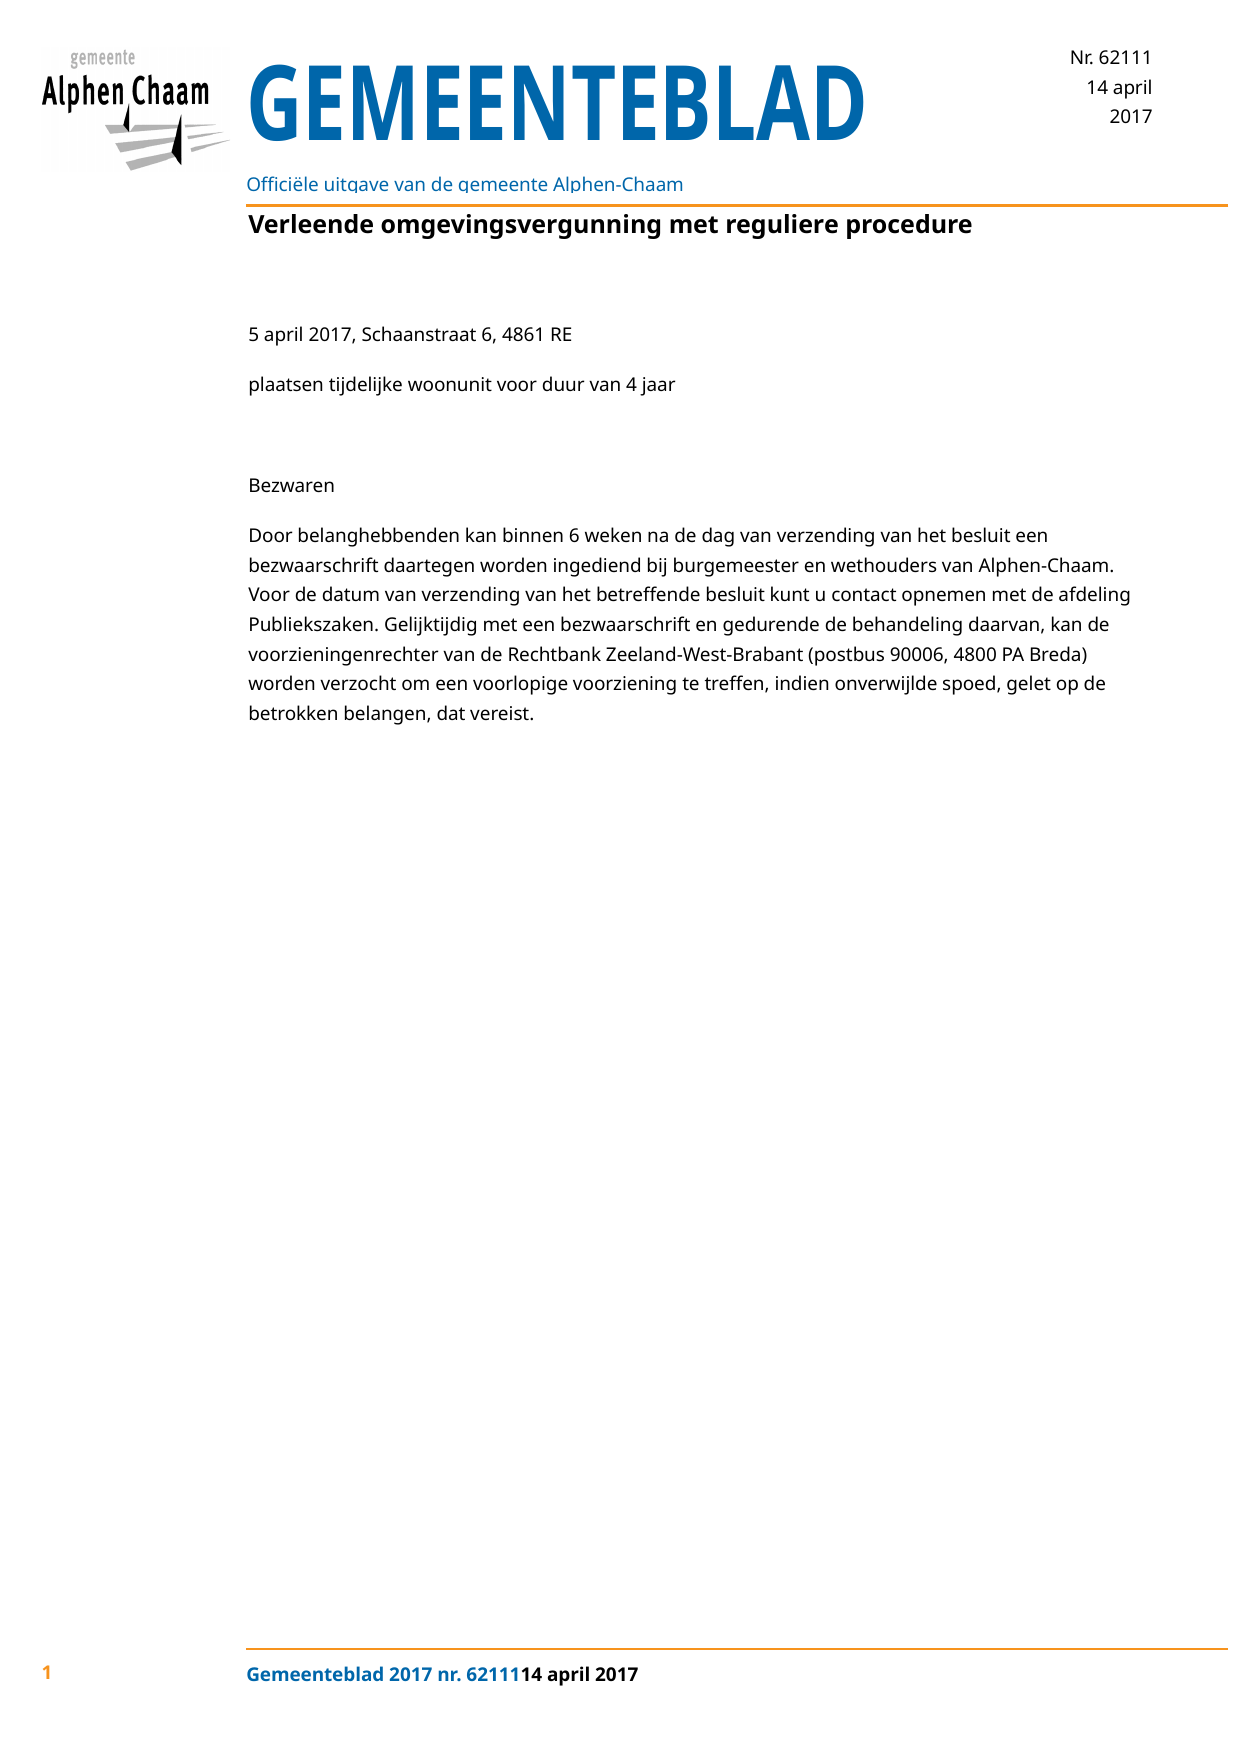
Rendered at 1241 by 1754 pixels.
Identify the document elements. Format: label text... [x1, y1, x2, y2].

text Verleende omgevingsvergunning met reguliere procedure [248, 207, 1152, 241]
text 5 april 2017, Schaanstraat 6, 4861 RE [248, 321, 1152, 346]
picture [41, 47, 231, 172]
text Door belanghebbenden kan binnen 6 weken na de dag van verzending van het besluit een bezwaarschrift daartegen worden ingediend bij burgemeester en wethouders van Alphen-Chaam. Voor de datum van verzending van het betreffende besluit kunt u contact opnemen met de afdeling Publiekszaken. Gelijktijdig met een bezwaarschrift en gedurende de behandeling daarvan, kan de voorzieningenrechter van de Rechtbank Zeeland-West-Brabant (postbus 90006, 4800 PA Breda) worden verzocht om een voorlopige voorziening te treffen, indien onverwijlde spoed, gelet op de betrokken belangen, dat vereist. [248, 522, 1152, 726]
text plaatsen tijdelijke woonunit voor duur van 4 jaar [248, 371, 1152, 397]
text Bezwaren [248, 472, 1152, 498]
